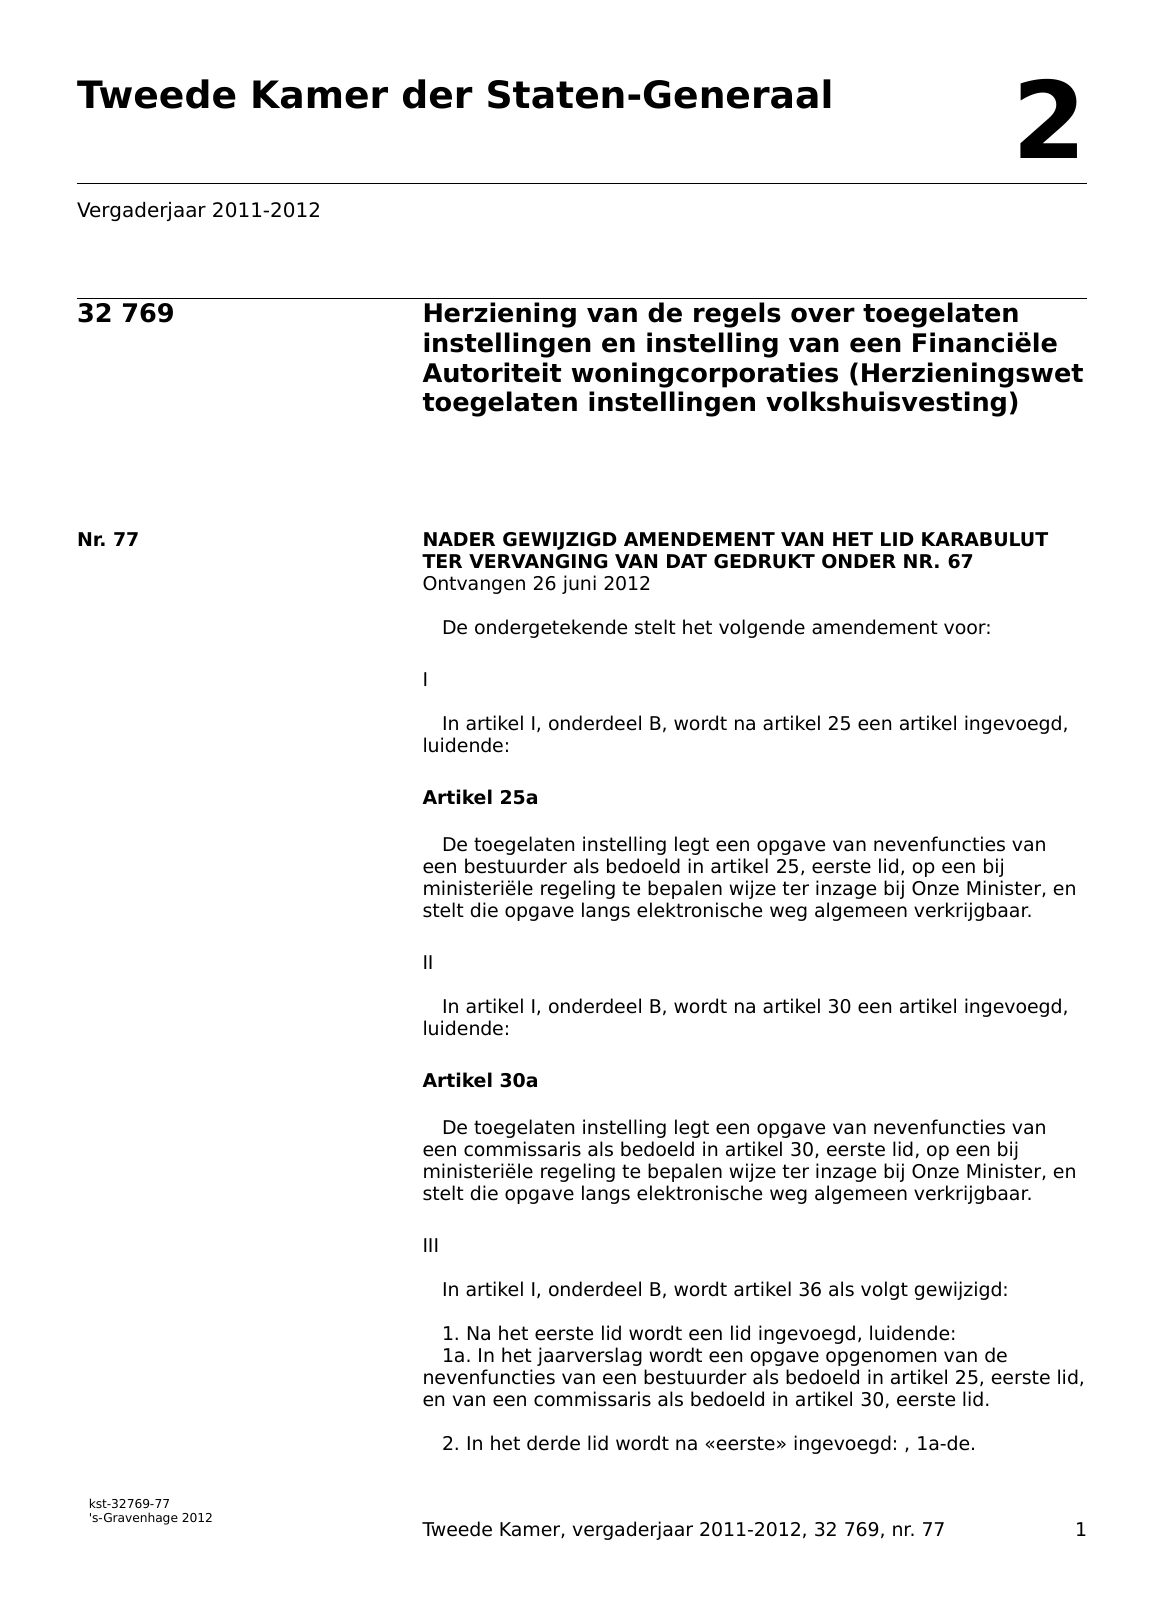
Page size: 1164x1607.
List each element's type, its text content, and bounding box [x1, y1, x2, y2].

table_header Tweede Kamer der Staten-Generaal [77, 59, 886, 183]
text De ondergetekende stelt het volgende amendement voor: [422, 617, 1087, 639]
table_header 2 [886, 59, 1087, 183]
text In artikel I, onderdeel B, wordt na artikel 30 een artikel ingevoegd, luidende: [422, 996, 1087, 1040]
subtitle Artikel 30a [422, 1070, 1087, 1092]
text 1a. In het jaarverslag wordt een opgave opgenomen van de nevenfuncties van een bestuurder als bedoeld in artikel 25, eerste lid, en van een commissaris als bedoeld in artikel 30, eerste lid. [422, 1345, 1087, 1411]
text 1. Na het eerste lid wordt een lid ingevoegd, luidende: [422, 1323, 1087, 1345]
text kst-32769-77 [88, 1497, 323, 1511]
text In artikel I, onderdeel B, wordt na artikel 25 een artikel ingevoegd, luidende: [422, 713, 1087, 757]
subtitle II [422, 952, 1087, 974]
subtitle Nr. 77 NADER GEWIJZIGD AMENDEMENT VAN HET LID KARABULUT TER VERVANGING VAN DAT GEDRUKT ONDER NR. 67 [77, 529, 1087, 573]
table_cell Vergaderjaar 2011-2012 [77, 184, 1087, 298]
text Ontvangen 26 juni 2012 [422, 573, 1087, 595]
text 's-Gravenhage 2012 [88, 1511, 323, 1525]
text De toegelaten instelling legt een opgave van nevenfuncties van een bestuurder als bedoeld in artikel 25, eerste lid, op een bij ministeriële regeling te bepalen wijze ter inzage bij Onze Minister, en stelt die opgave langs elektronische weg algemeen verkrijgbaar. [422, 834, 1087, 922]
subtitle 32 769 Herziening van de regels over toegelaten instellingen en instelling van een Financiële Autoriteit woningcorporaties (Herzieningswet toegelaten instellingen volkshuisvesting) [77, 299, 1087, 418]
subtitle III [422, 1235, 1087, 1257]
text 2. In het derde lid wordt na «eerste» ingevoegd: , 1a-de. [422, 1433, 1087, 1455]
subtitle Artikel 25a [422, 787, 1087, 809]
text De toegelaten instelling legt een opgave van nevenfuncties van een commissaris als bedoeld in artikel 30, eerste lid, op een bij ministeriële regeling te bepalen wijze ter inzage bij Onze Minister, en stelt die opgave langs elektronische weg algemeen verkrijgbaar. [422, 1117, 1087, 1205]
subtitle I [422, 669, 1087, 691]
text In artikel I, onderdeel B, wordt artikel 36 als volgt gewijzigd: [422, 1279, 1087, 1301]
